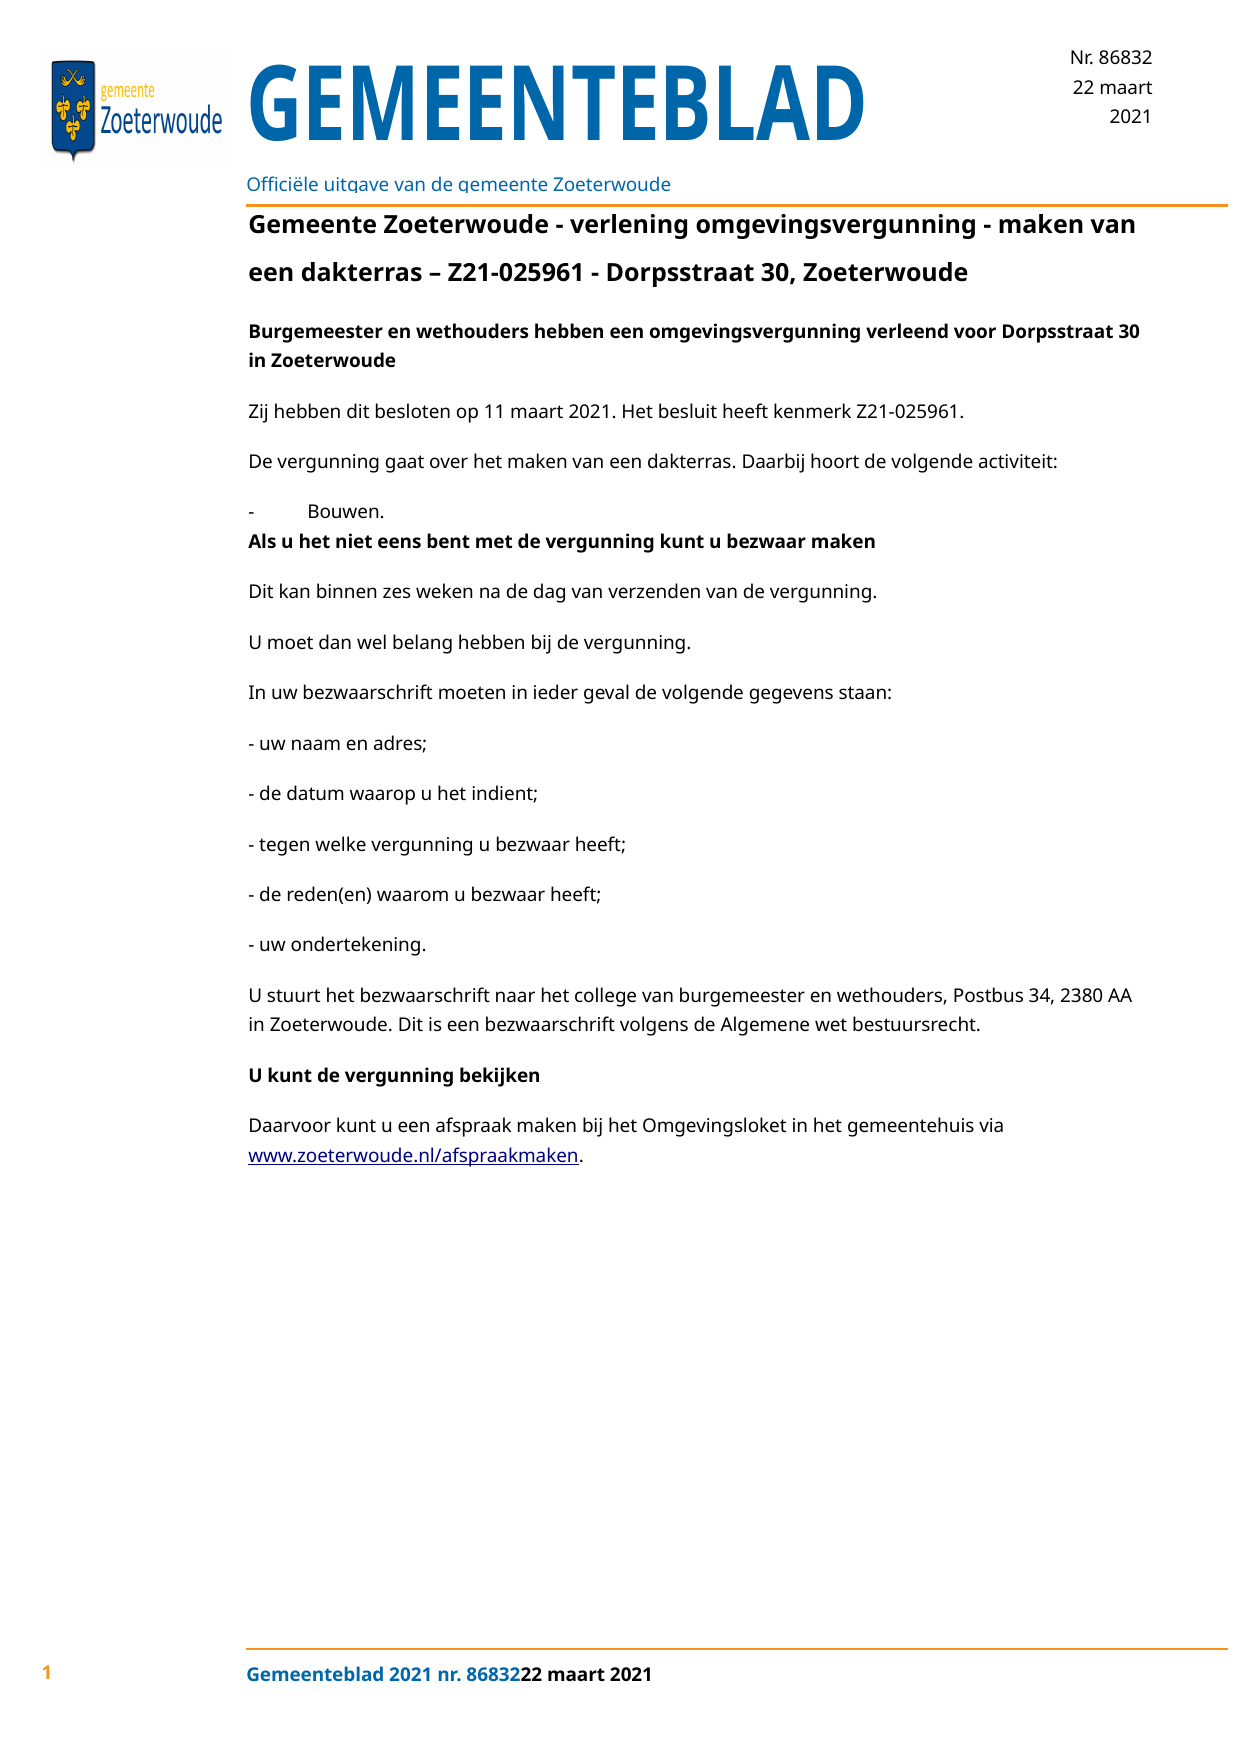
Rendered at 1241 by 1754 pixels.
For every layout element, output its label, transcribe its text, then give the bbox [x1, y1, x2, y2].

text U moet dan wel belang hebben bij de vergunning. [248, 629, 1152, 655]
text In uw bezwaarschrift moeten in ieder geval de volgende gegevens staan: [248, 679, 1152, 705]
text Burgemeester en wethouders hebben een omgevingsvergunning verleend voor Dorpsstraat 30 in Zoeterwoude [248, 318, 1152, 373]
text Daarvoor kunt u een afspraak maken bij het Omgevingsloket in het gemeentehuis via www.zoeterwoude.nl/afspraakmaken. [248, 1112, 1152, 1168]
text U kunt de vergunning bekijken [248, 1062, 1152, 1088]
list Bouwen. [248, 499, 1152, 524]
text - uw ondertekening. [248, 932, 1152, 957]
text - tegen welke vergunning u bezwaar heeft; [248, 831, 1152, 857]
text - uw naam en adres; [248, 730, 1152, 756]
text Dit kan binnen zes weken na de dag van verzenden van de vergunning. [248, 579, 1152, 604]
text De vergunning gaat over het maken van een dakterras. Daarbij hoort de volgende activiteit: [248, 448, 1152, 474]
picture [41, 47, 231, 172]
text - de datum waarop u het indient; [248, 780, 1152, 806]
text U stuurt het bezwaarschrift naar het college van burgemeester en wethouders, Postbus 34, 2380 AA in Zoeterwoude. Dit is een bezwaarschrift volgens de Algemene wet bestuursrecht. [248, 982, 1152, 1037]
text Zij hebben dit besloten op 11 maart 2021. Het besluit heeft kenmerk Z21-025961. [248, 398, 1152, 424]
text Gemeente Zoeterwoude - verlening omgevingsvergunning - maken van een dakterras – Z21-025961 - Dorpsstraat 30, Zoeterwoude [248, 207, 1152, 288]
text Als u het niet eens bent met de vergunning kunt u bezwaar maken [248, 528, 1152, 554]
text - de reden(en) waarom u bezwaar heeft; [248, 881, 1152, 907]
